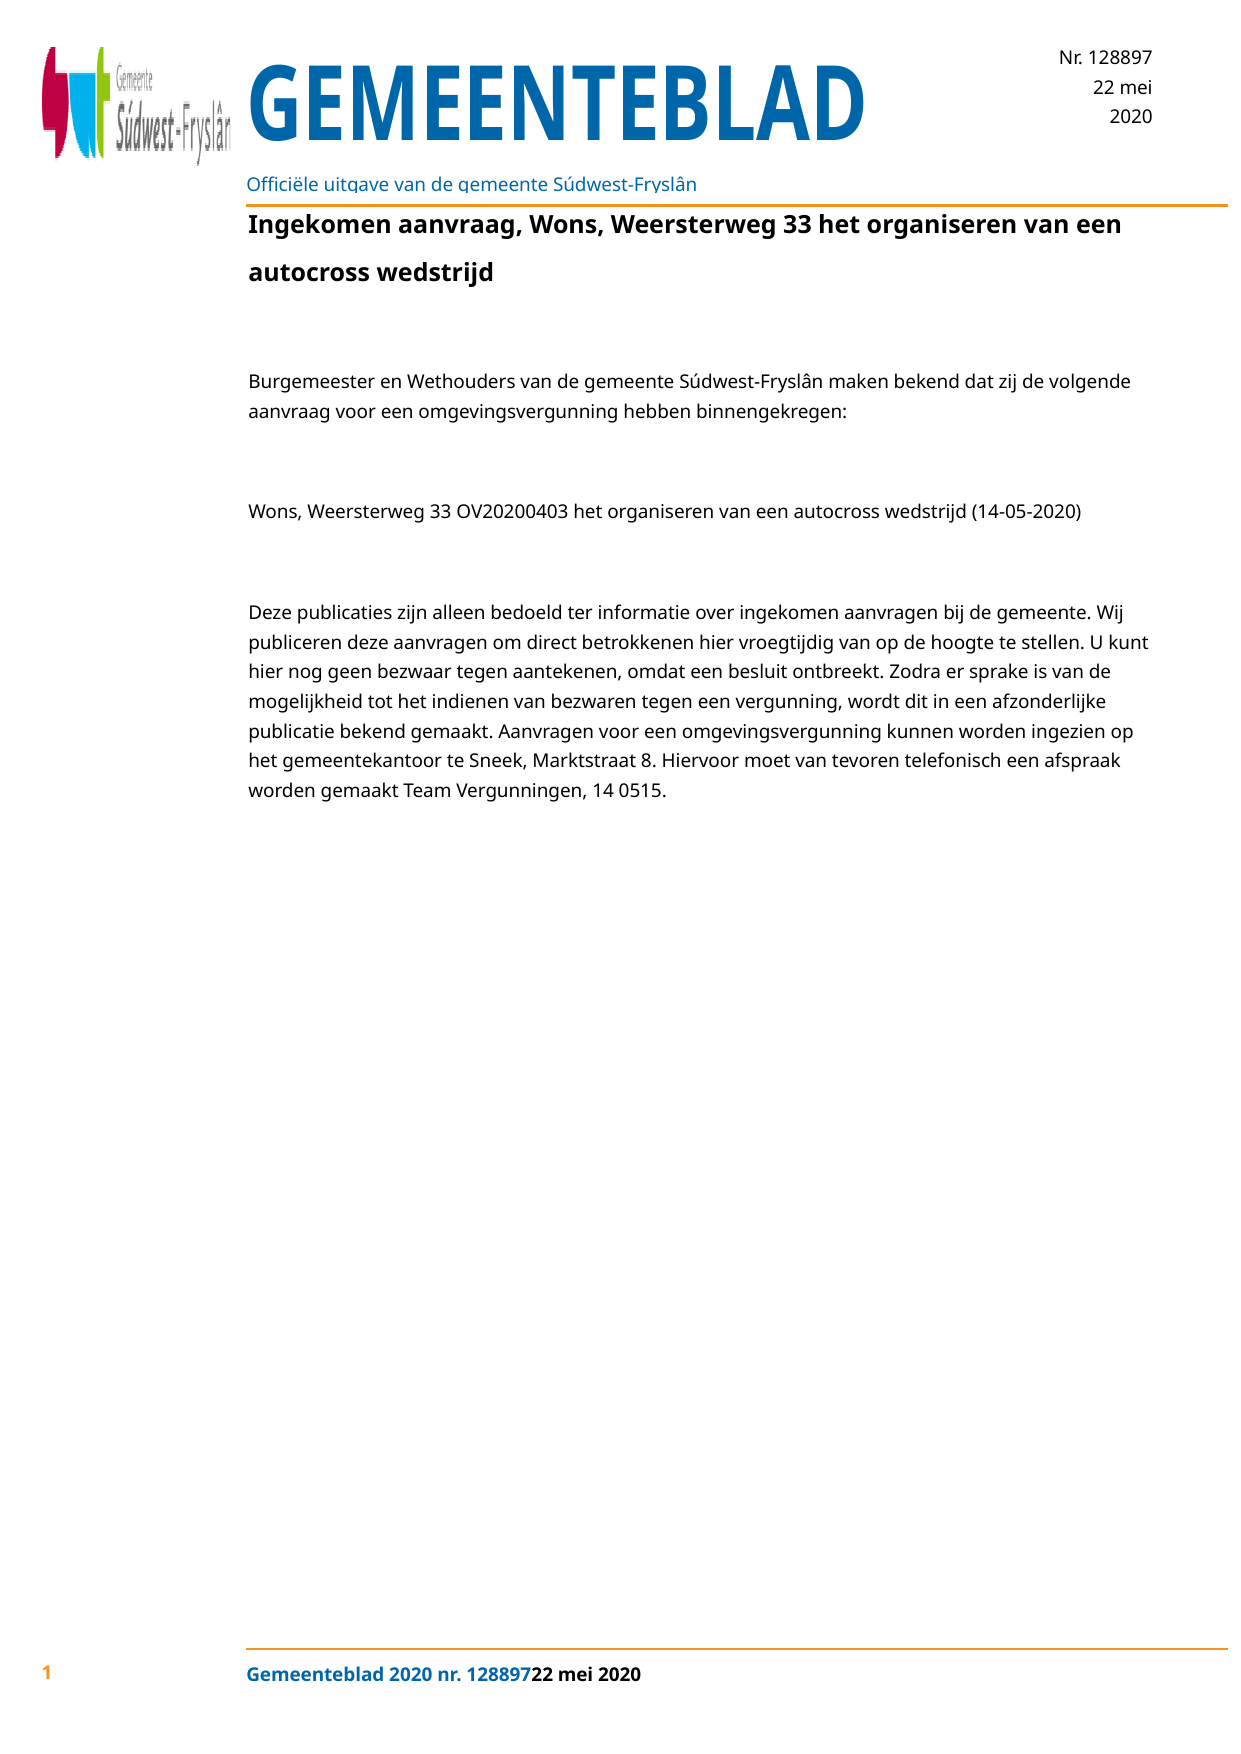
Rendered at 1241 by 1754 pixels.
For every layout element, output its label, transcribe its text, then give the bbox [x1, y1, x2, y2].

text Wons, Weersterweg 33 OV20200403 het organiseren van een autocross wedstrijd (14-05-2020) [248, 499, 1152, 524]
text Burgemeester en Wethouders van de gemeente Súdwest-Fryslân maken bekend dat zij de volgende aanvraag voor een omgevingsvergunning hebben binnengekregen: [248, 368, 1152, 424]
picture [41, 47, 231, 172]
text Deze publicaties zijn alleen bedoeld ter informatie over ingekomen aanvragen bij de gemeente. Wij publiceren deze aanvragen om direct betrokkenen hier vroegtijdig van op de hoogte te stellen. U kunt hier nog geen bezwaar tegen aantekenen, omdat een besluit ontbreekt. Zodra er sprake is van de mogelijkheid tot het indienen van bezwaren tegen een vergunning, wordt dit in een afzonderlijke publicatie bekend gemaakt. Aanvragen voor een omgevingsvergunning kunnen worden ingezien op het gemeentekantoor te Sneek, Marktstraat 8. Hiervoor moet van tevoren telefonisch een afspraak worden gemaakt Team Vergunningen, 14 0515. [248, 599, 1152, 803]
text Ingekomen aanvraag, Wons, Weersterweg 33 het organiseren van een autocross wedstrijd [248, 207, 1152, 288]
